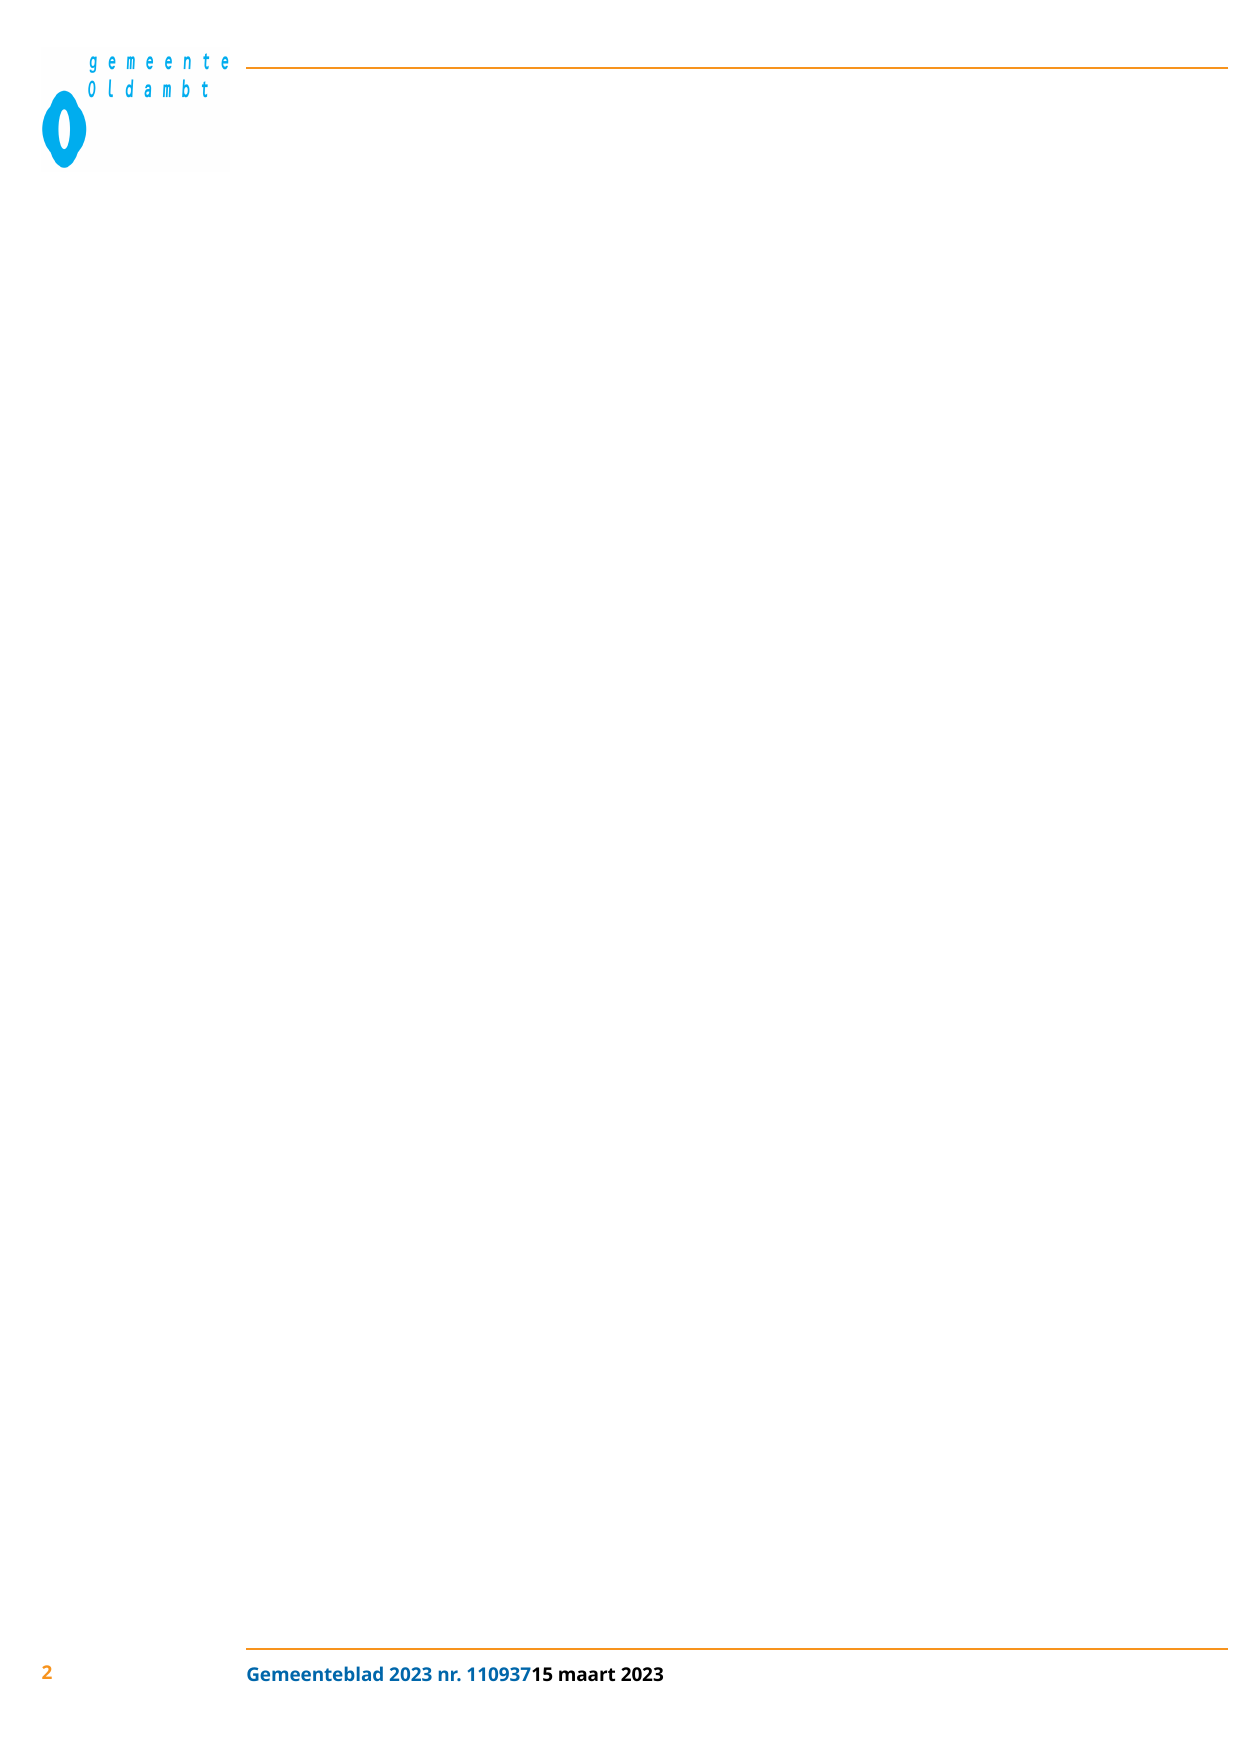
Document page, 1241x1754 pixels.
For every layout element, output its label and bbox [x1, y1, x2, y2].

picture [41, 47, 231, 172]
